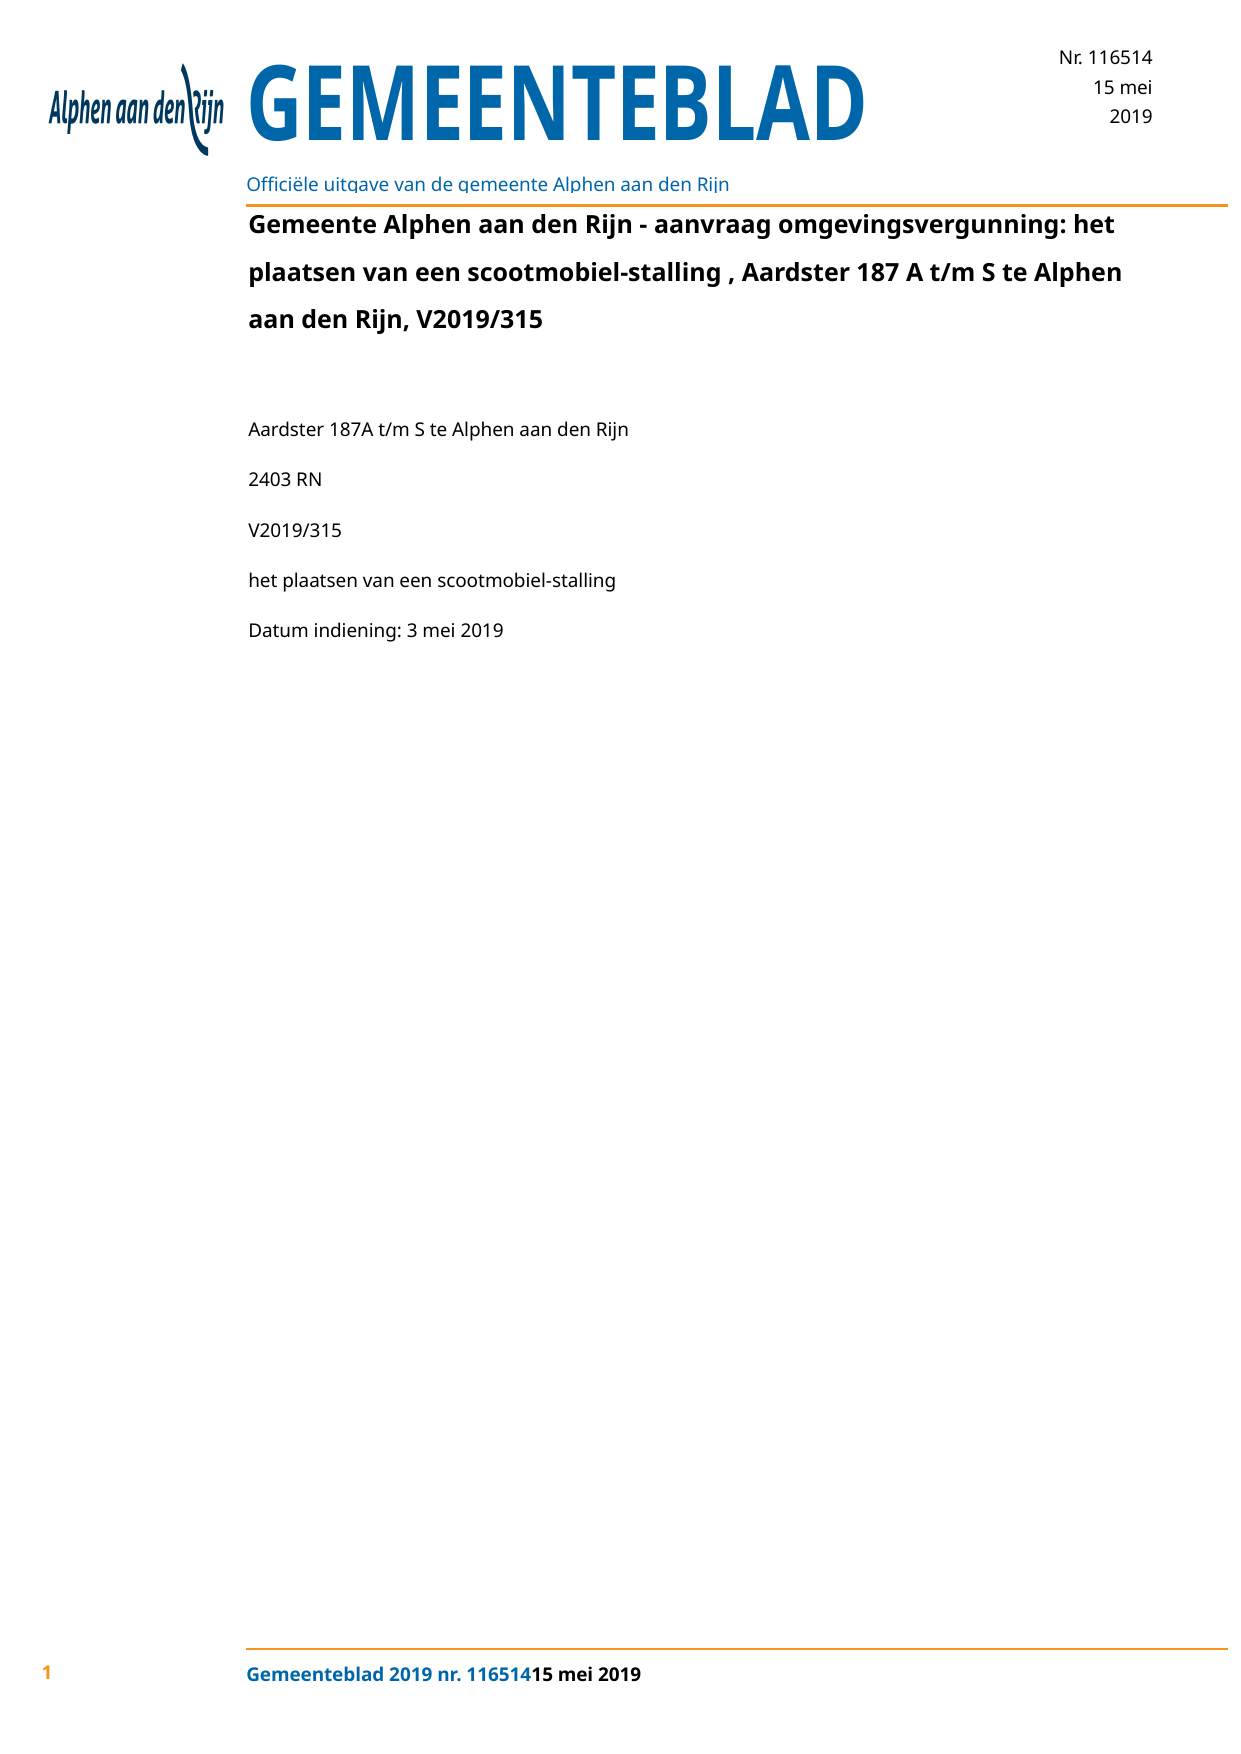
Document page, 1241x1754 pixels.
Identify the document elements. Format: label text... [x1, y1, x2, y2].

text Datum indiening: 3 mei 2019 [248, 618, 1152, 643]
text V2019/315 [248, 517, 1152, 542]
text Gemeente Alphen aan den Rijn - aanvraag omgevingsvergunning: het plaatsen van een scootmobiel-stalling , Aardster 187 A t/m S te Alphen aan den Rijn, V2019/315 [248, 207, 1152, 336]
picture [41, 47, 231, 172]
text Aardster 187A t/m S te Alphen aan den Rijn [248, 416, 1152, 442]
text het plaatsen van een scootmobiel-stalling [248, 567, 1152, 593]
text 2403 RN [248, 466, 1152, 492]
